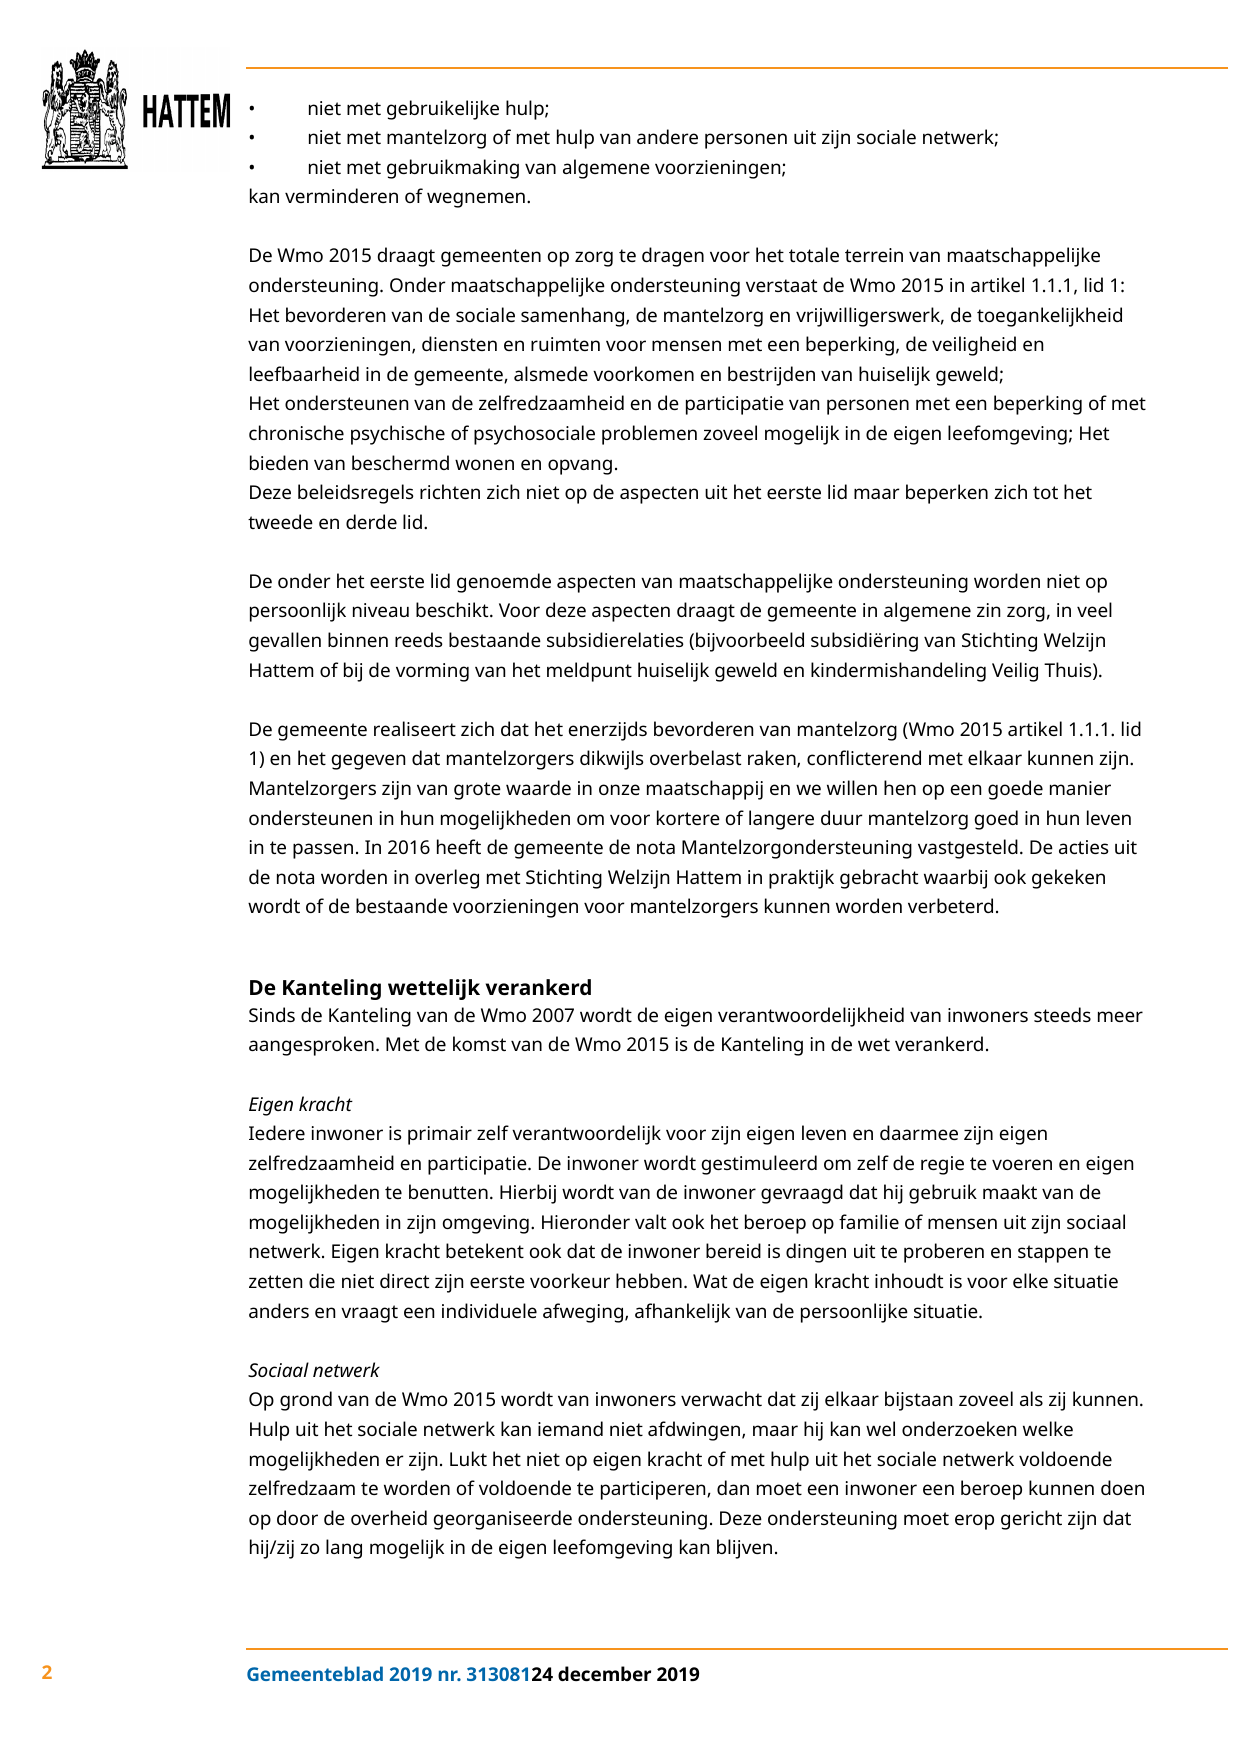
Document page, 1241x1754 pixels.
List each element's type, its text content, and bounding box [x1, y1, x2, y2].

text Eigen kracht [248, 1091, 1152, 1116]
text Sociaal netwerk [248, 1357, 1152, 1383]
text Op grond van de Wmo 2015 wordt van inwoners verwacht dat zij elkaar bijstaan zoveel als zij kunnen. Hulp uit het sociale netwerk kan iemand niet afdwingen, maar hij kan wel onderzoeken welke mogelijkheden er zijn. Lukt het niet op eigen kracht of met hulp uit het sociale netwerk voldoende zelfredzaam te worden of voldoende te participeren, dan moet een inwoner een beroep kunnen doen op door de overheid georganiseerde ondersteuning. Deze ondersteuning moet erop gericht zijn dat hij/zij zo lang mogelijk in de eigen leefomgeving kan blijven. [248, 1387, 1152, 1560]
text Het ondersteunen van de zelfredzaamheid en de participatie van personen met een beperking of met chronische psychische of psychosociale problemen zoveel mogelijk in de eigen leefomgeving; Het bieden van beschermd wonen en opvang. [248, 391, 1152, 476]
text De Kanteling wettelijk verankerd [248, 973, 1152, 1002]
text Iedere inwoner is primair zelf verantwoordelijk voor zijn eigen leven en daarmee zijn eigen zelfredzaamheid en participatie. De inwoner wordt gestimuleerd om zelf de regie te voeren en eigen mogelijkheden te benutten. Hierbij wordt van de inwoner gevraagd dat hij gebruik maakt van de mogelijkheden in zijn omgeving. Hieronder valt ook het beroep op familie of mensen uit zijn sociaal netwerk. Eigen kracht betekent ook dat de inwoner bereid is dingen uit te proberen en stappen te zetten die niet direct zijn eerste voorkeur hebben. Wat de eigen kracht inhoudt is voor elke situatie anders en vraagt een individuele afweging, afhankelijk van de persoonlijke situatie. [248, 1120, 1152, 1323]
text Deze beleidsregels richten zich niet op de aspecten uit het eerste lid maar beperken zich tot het tweede en derde lid. [248, 479, 1152, 535]
text De onder het eerste lid genoemde aspecten van maatschappelijke ondersteuning worden niet op persoonlijk niveau beschikt. Voor deze aspecten draagt de gemeente in algemene zin zorg, in veel gevallen binnen reeds bestaande subsidierelaties (bijvoorbeeld subsidiëring van Stichting Welzijn Hattem of bij de vorming van het meldpunt huiselijk geweld en kindermishandeling Veilig Thuis). [248, 568, 1152, 683]
text Sinds de Kanteling van de Wmo 2007 wordt de eigen verantwoordelijkheid van inwoners steeds meer aangesproken. Met de komst van de Wmo 2015 is de Kanteling in de wet verankerd. [248, 1002, 1152, 1057]
list niet met mantelzorg of met hulp van andere personen uit zijn sociale netwerk; [248, 124, 1152, 150]
list niet met gebruikelijke hulp; [248, 95, 1152, 121]
picture [41, 47, 231, 172]
text De Wmo 2015 draagt gemeenten op zorg te dragen voor het totale terrein van maatschappelijke ondersteuning. Onder maatschappelijke ondersteuning verstaat de Wmo 2015 in artikel 1.1.1, lid 1: Het bevorderen van de sociale samenhang, de mantelzorg en vrijwilligerswerk, de toegankelijkheid van voorzieningen, diensten en ruimten voor mensen met een beperking, de veiligheid en leefbaarheid in de gemeente, alsmede voorkomen en bestrijden van huiselijk geweld; [248, 243, 1152, 387]
list niet met gebruikmaking van algemene voorzieningen; [248, 154, 1152, 180]
text kan verminderen of wegnemen. [248, 183, 1152, 209]
text De gemeente realiseert zich dat het enerzijds bevorderen van mantelzorg (Wmo 2015 artikel 1.1.1. lid 1) en het gegeven dat mantelzorgers dikwijls overbelast raken, conflicterend met elkaar kunnen zijn. Mantelzorgers zijn van grote waarde in onze maatschappij en we willen hen op een goede manier ondersteunen in hun mogelijkheden om voor kortere of langere duur mantelzorg goed in hun leven in te passen. In 2016 heeft de gemeente de nota Mantelzorgondersteuning vastgesteld. De acties uit de nota worden in overleg met Stichting Welzijn Hattem in praktijk gebracht waarbij ook gekeken wordt of de bestaande voorzieningen voor mantelzorgers kunnen worden verbeterd. [248, 716, 1152, 919]
